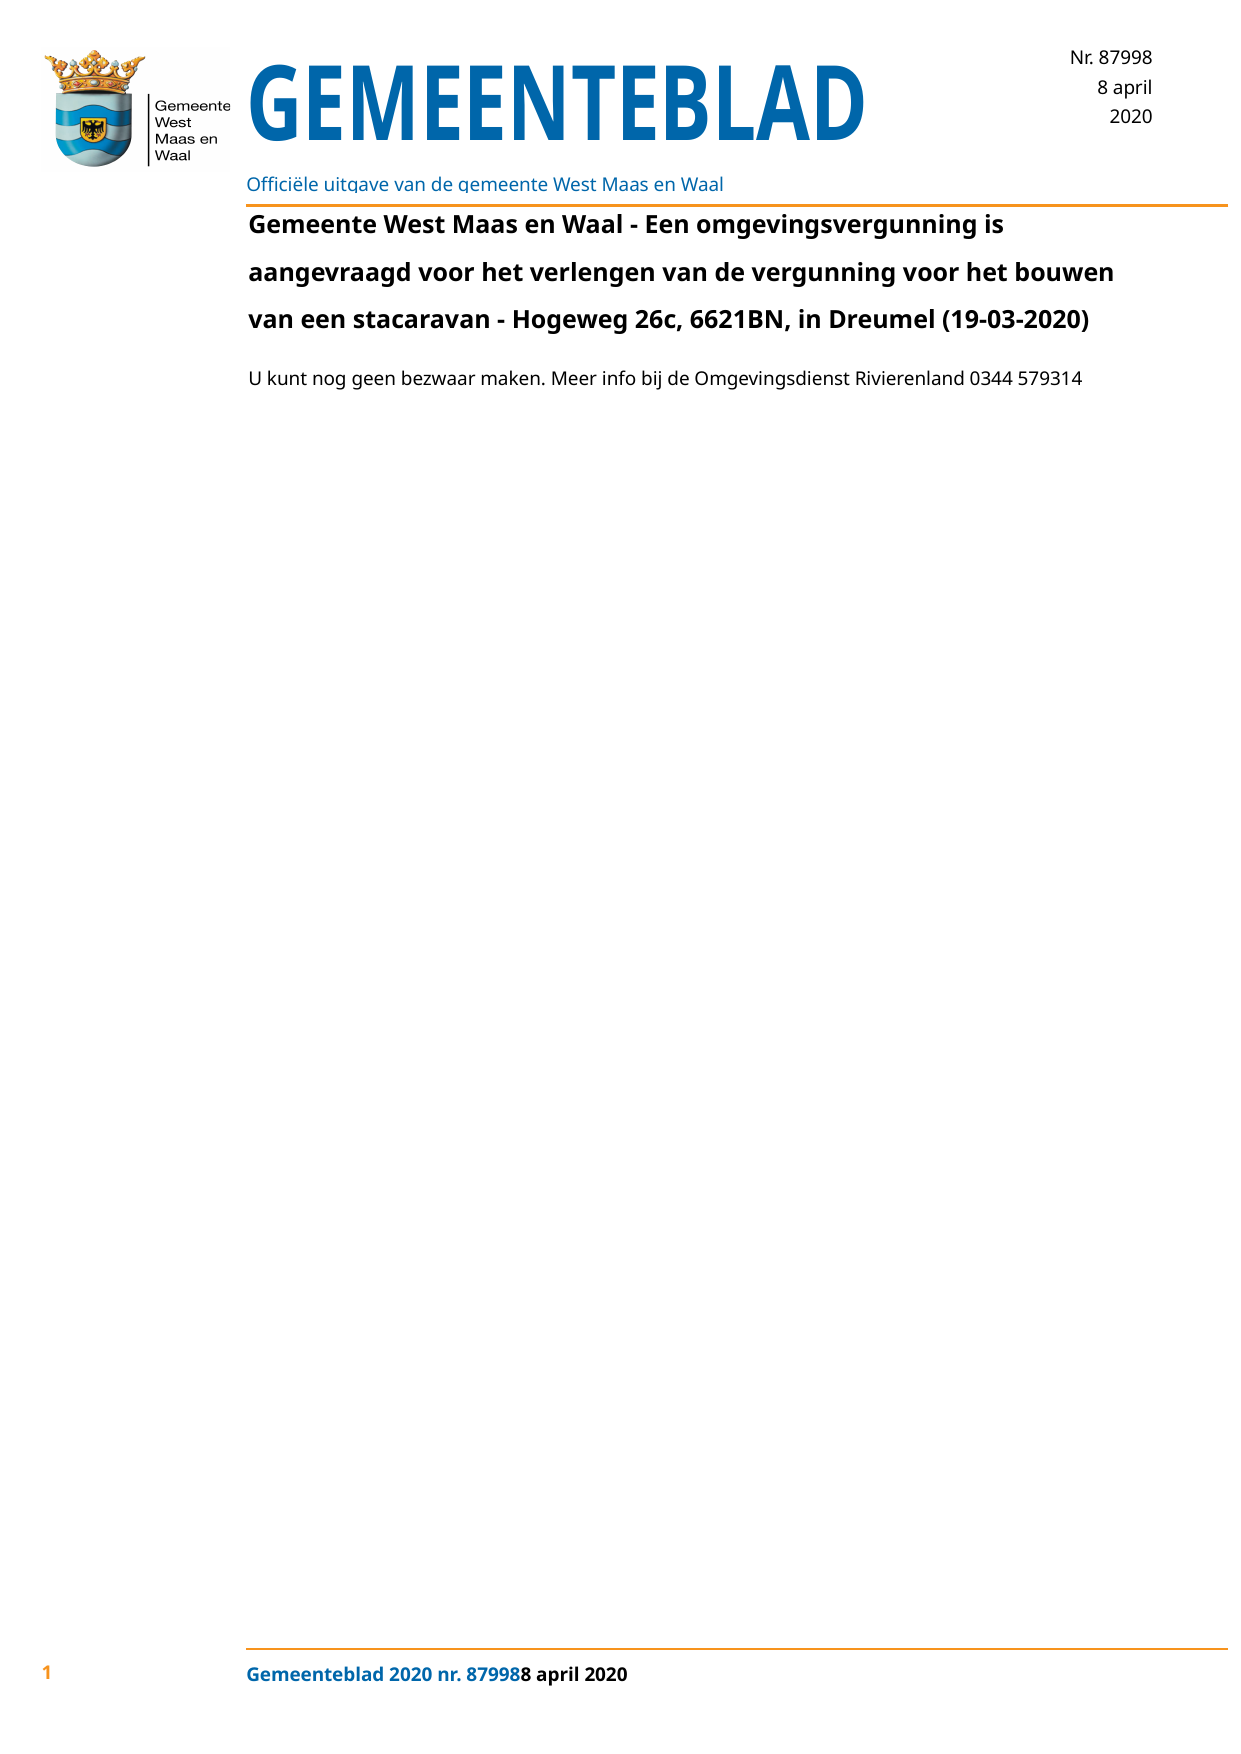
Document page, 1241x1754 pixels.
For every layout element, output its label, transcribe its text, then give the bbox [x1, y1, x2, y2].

text Gemeente West Maas en Waal - Een omgevingsvergunning is aangevraagd voor het verlengen van de vergunning voor het bouwen van een stacaravan - Hogeweg 26c, 6621BN, in Dreumel (19-03-2020) [248, 207, 1152, 336]
picture [41, 47, 231, 172]
text U kunt nog geen bezwaar maken. Meer info bij de Omgevingsdienst Rivierenland 0344 579314 [248, 366, 1152, 391]
